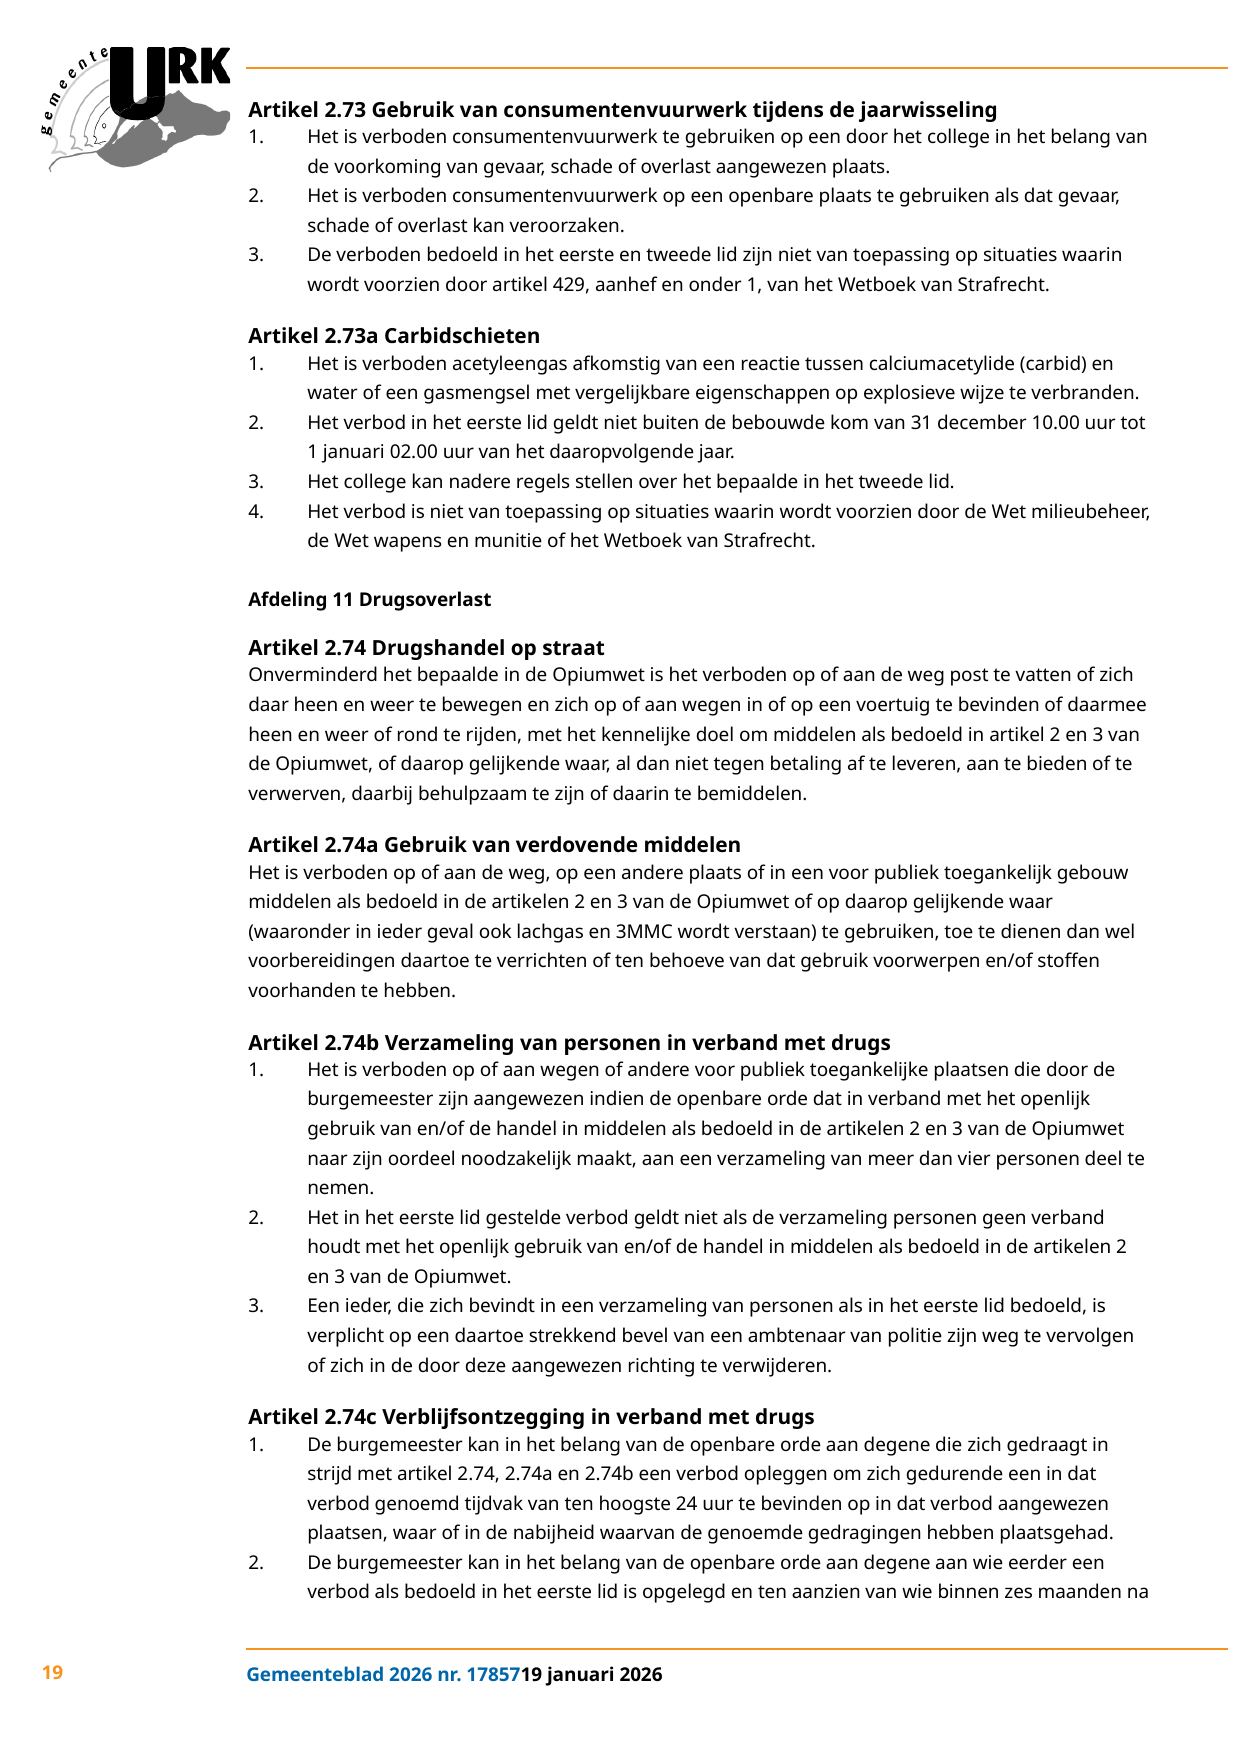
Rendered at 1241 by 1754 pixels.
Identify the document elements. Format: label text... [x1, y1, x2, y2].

list Het is verboden op of aan wegen of andere voor publiek toegankelijke plaatsen die door de burgemeester zijn aangewezen indien de openbare orde dat in verband met het openlijk gebruik van en/of de handel in middelen als bedoeld in de artikelen 2 en 3 van de Opiumwet naar zijn oordeel noodzakelijk maakt, aan een verzameling van meer dan vier personen deel te nemen. [248, 1056, 1152, 1200]
text Artikel 2.73 Gebruik van consumentenvuurwerk tijdens de jaarwisseling [248, 95, 1152, 123]
list Het in het eerste lid gestelde verbod geldt niet als de verzameling personen geen verband houdt met het openlijk gebruik van en/of de handel in middelen als bedoeld in de artikelen 2 en 3 van de Opiumwet. [248, 1204, 1152, 1289]
list Het verbod is niet van toepassing op situaties waarin wordt voorzien door de Wet milieubeheer, de Wet wapens en munitie of het Wetboek van Strafrecht. [248, 498, 1152, 553]
text Afdeling 11 Drugsoverlast [248, 587, 1152, 612]
list Het verbod in het eerste lid geldt niet buiten de bebouwde kom van 31 december 10.00 uur tot 1 januari 02.00 uur van het daaropvolgende jaar. [248, 409, 1152, 464]
list Een ieder, die zich bevindt in een verzameling van personen als in het eerste lid bedoeld, is verplicht op een daartoe strekkend bevel van een ambtenaar van politie zijn weg te vervolgen of zich in de door deze aangewezen richting te verwijderen. [248, 1293, 1152, 1378]
picture [41, 47, 231, 172]
text Artikel 2.74a Gebruik van verdovende middelen [248, 830, 1152, 859]
list De burgemeester kan in het belang van de openbare orde aan degene die zich gedraagt in strijd met artikel 2.74, 2.74a en 2.74b een verbod opleggen om zich gedurende een in dat verbod genoemd tijdvak van ten hoogste 24 uur te bevinden op in dat verbod aangewezen plaatsen, waar of in de nabijheid waarvan de genoemde gedragingen hebben plaatsgehad. [248, 1431, 1152, 1545]
list Het is verboden consumentenvuurwerk op een openbare plaats te gebruiken als dat gevaar, schade of overlast kan veroorzaken. [248, 182, 1152, 238]
list Het college kan nadere regels stellen over het bepaalde in het tweede lid. [248, 468, 1152, 494]
list Het is verboden consumentenvuurwerk te gebruiken op een door het college in het belang van de voorkoming van gevaar, schade of overlast aangewezen plaats. [248, 123, 1152, 178]
list Het is verboden acetyleengas afkomstig van een reactie tussen calciumacetylide (carbid) en water of een gasmengsel met vergelijkbare eigenschappen op explosieve wijze te verbranden. [248, 350, 1152, 405]
text Artikel 2.74b Verzameling van personen in verband met drugs [248, 1028, 1152, 1056]
text Het is verboden op of aan de weg, op een andere plaats of in een voor publiek toegankelijk gebouw middelen als bedoeld in de artikelen 2 en 3 van de Opiumwet of op daarop gelijkende waar (waaronder in ieder geval ook lachgas en 3MMC wordt verstaan) te gebruiken, toe te dienen dan wel voorbereidingen daartoe te verrichten of ten behoeve van dat gebruik voorwerpen en/of stoffen voorhanden te hebben. [248, 859, 1152, 1003]
text Onverminderd het bepaalde in de Opiumwet is het verboden op of aan de weg post te vatten of zich daar heen en weer te bewegen en zich op of aan wegen in of op een voertuig te bevinden of daarmee heen en weer of rond te rijden, met het kennelijke doel om middelen als bedoeld in artikel 2 en 3 van de Opiumwet, of daarop gelijkende waar, al dan niet tegen betaling af te leveren, aan te bieden of te verwerven, daarbij behulpzaam te zijn of daarin te bemiddelen. [248, 662, 1152, 806]
text Artikel 2.73a Carbidschieten [248, 322, 1152, 350]
text Artikel 2.74c Verblijfsontzegging in verband met drugs [248, 1402, 1152, 1431]
text Artikel 2.74 Drugshandel op straat [248, 633, 1152, 662]
list De burgemeester kan in het belang van de openbare orde aan degene aan wie eerder een verbod als bedoeld in het eerste lid is opgelegd en ten aanzien van wie binnen zes maanden na [248, 1549, 1152, 1604]
list De verboden bedoeld in het eerste en tweede lid zijn niet van toepassing op situaties waarin wordt voorzien door artikel 429, aanhef en onder 1, van het Wetboek van Strafrecht. [248, 242, 1152, 297]
